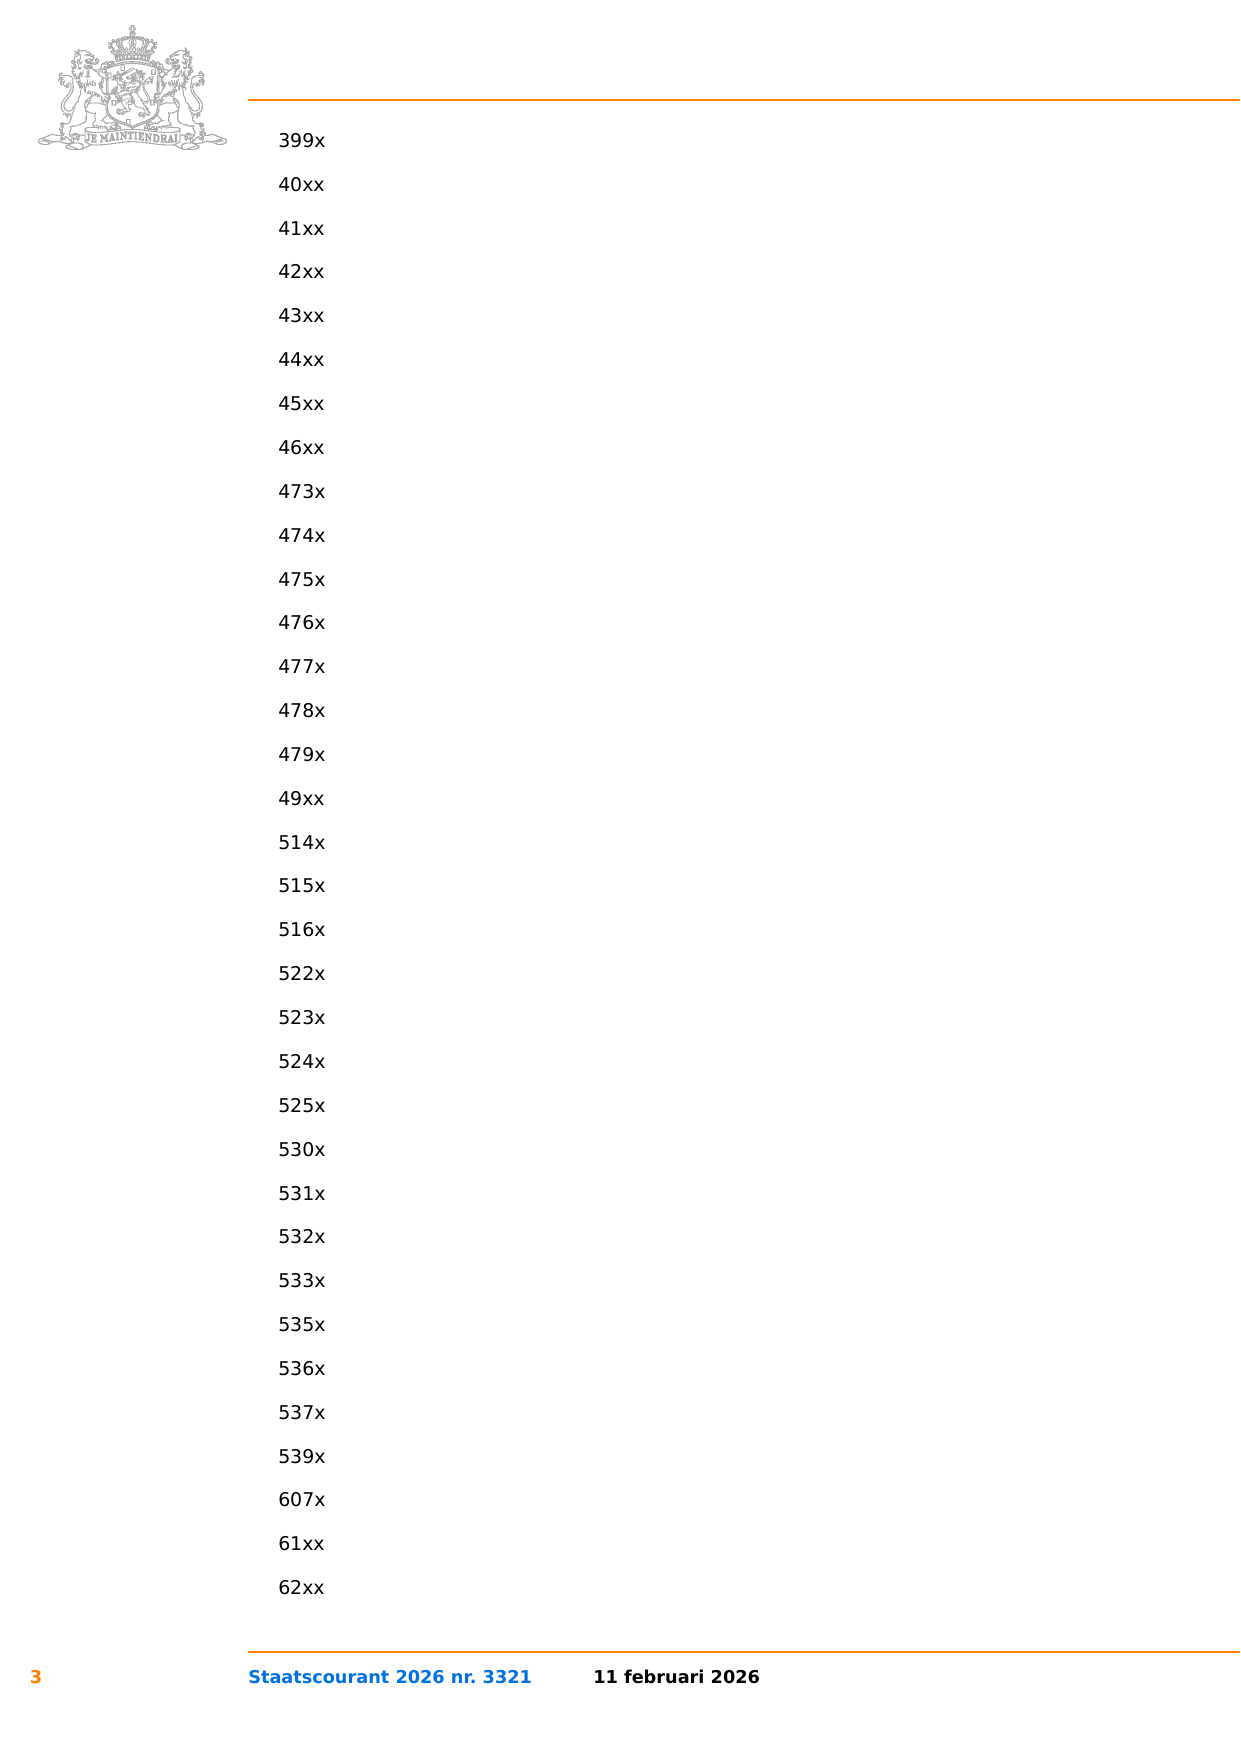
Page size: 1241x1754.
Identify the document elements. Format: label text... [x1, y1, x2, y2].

text 61xx [278, 1533, 1163, 1555]
text 473x [278, 481, 1163, 503]
text 537x [278, 1402, 1163, 1424]
text 522x [278, 963, 1163, 985]
text 607x [278, 1489, 1163, 1511]
text 535x [278, 1314, 1163, 1336]
text 49xx [278, 788, 1163, 810]
text 523x [278, 1007, 1163, 1029]
text 479x [278, 744, 1163, 766]
text 478x [278, 700, 1163, 722]
text 531x [278, 1182, 1163, 1204]
text 44xx [278, 349, 1163, 371]
text 42xx [278, 261, 1163, 283]
text 533x [278, 1270, 1163, 1292]
text 40xx [278, 174, 1163, 196]
text 46xx [278, 437, 1163, 459]
text 45xx [278, 393, 1163, 415]
text 514x [278, 832, 1163, 853]
text 43xx [278, 305, 1163, 327]
text 62xx [278, 1577, 1163, 1599]
picture [38, 25, 227, 150]
text 399x [278, 130, 1163, 152]
text 476x [278, 612, 1163, 634]
text 516x [278, 919, 1163, 941]
text 474x [278, 524, 1163, 547]
text 525x [278, 1095, 1163, 1117]
text 532x [278, 1226, 1163, 1248]
text 475x [278, 568, 1163, 590]
text 524x [278, 1051, 1163, 1073]
text 515x [278, 875, 1163, 897]
text 539x [278, 1446, 1163, 1467]
text 536x [278, 1358, 1163, 1380]
text 41xx [278, 218, 1163, 239]
text 530x [278, 1138, 1163, 1161]
text 477x [278, 656, 1163, 678]
